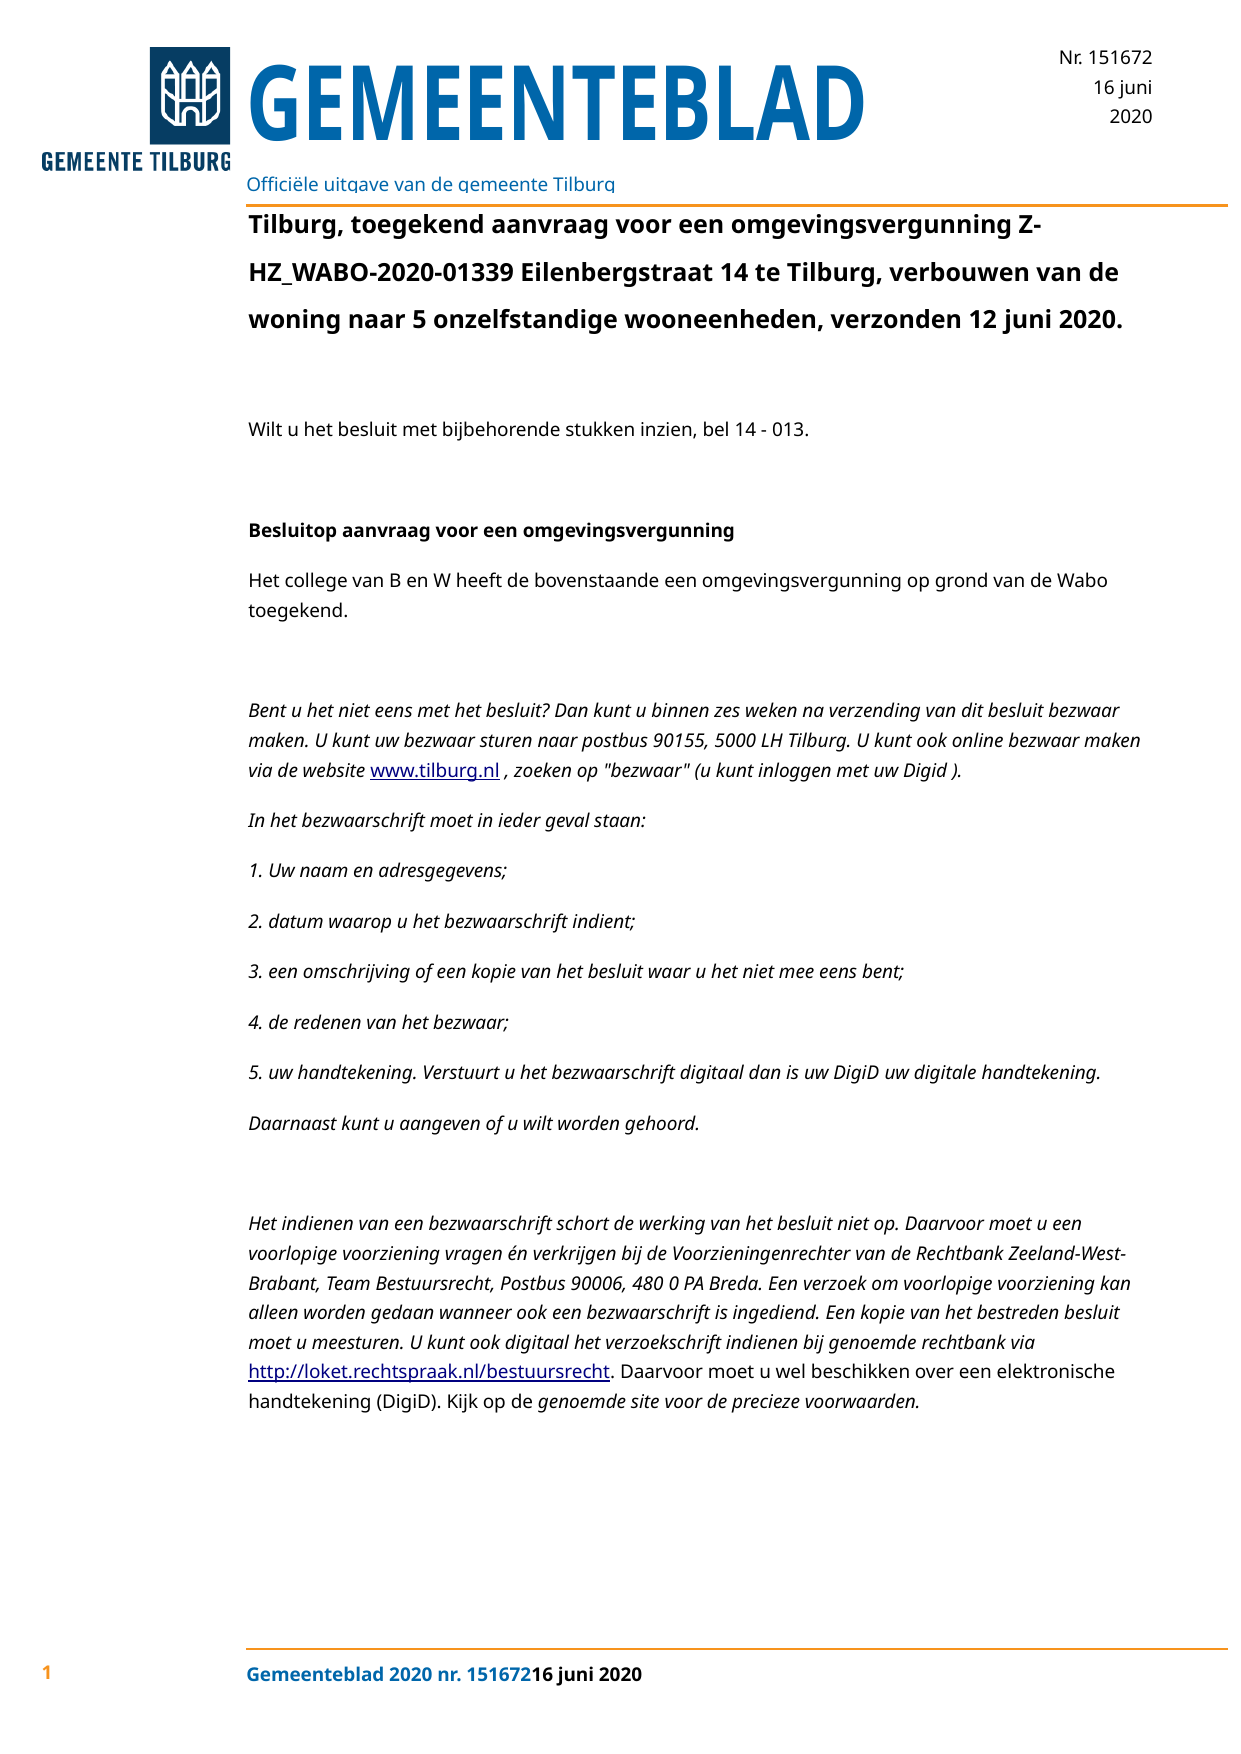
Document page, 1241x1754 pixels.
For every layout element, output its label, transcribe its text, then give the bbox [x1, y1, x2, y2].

text In het bezwaarschrift moet in ieder geval staan: [248, 807, 1152, 833]
text Het college van B en W heeft de bovenstaande een omgevingsvergunning op grond van de Wabo toegekend. [248, 567, 1152, 622]
text 5. uw handtekening. Verstuurt u het bezwaarschrift digitaal dan is uw DigiD uw digitale handtekening. [248, 1059, 1152, 1085]
text Besluitop aanvraag voor een omgevingsvergunning [248, 517, 1152, 542]
text Tilburg, toegekend aanvraag voor een omgevingsvergunning Z-HZ_WABO-2020-01339 Eilenbergstraat 14 te Tilburg, verbouwen van de woning naar 5 onzelfstandige wooneenheden, verzonden 12 juni 2020. [248, 207, 1152, 336]
text Wilt u het besluit met bijbehorende stukken inzien, bel 14 - 013. [248, 416, 1152, 442]
picture [41, 47, 231, 172]
text Het indienen van een bezwaarschrift schort de werking van het besluit niet op. Daarvoor moet u een voorlopige voorziening vragen én verkrijgen bij de Voorzieningenrechter van de Rechtbank Zeeland-West-Brabant, Team Bestuursrecht, Postbus 90006, 480 0 PA Breda. Een verzoek om voorlopige voorziening kan alleen worden gedaan wanneer ook een bezwaarschrift is ingediend. Een kopie van het bestreden besluit moet u meesturen. U kunt ook digitaal het verzoekschrift indienen bij genoemde rechtbank via http://loket.rechtspraak.nl/bestuursrecht. Daarvoor moet u wel beschikken over een elektronische handtekening (DigiD). Kijk op de genoemde site voor de precieze voorwaarden. [248, 1211, 1152, 1414]
text 2. datum waarop u het bezwaarschrift indient; [248, 908, 1152, 934]
text 4. de redenen van het bezwaar; [248, 1009, 1152, 1034]
text Bent u het niet eens met het besluit? Dan kunt u binnen zes weken na verzending van dit besluit bezwaar maken. U kunt uw bezwaar sturen naar postbus 90155, 5000 LH Tilburg. U kunt ook online bezwaar maken via de website www.tilburg.nl , zoeken op "bezwaar" (u kunt inloggen met uw Digid ). [248, 698, 1152, 782]
text Daarnaast kunt u aangeven of u wilt worden gehoord. [248, 1110, 1152, 1135]
text 3. een omschrijving of een kopie van het besluit waar u het niet mee eens bent; [248, 958, 1152, 984]
text 1. Uw naam en adresgegevens; [248, 858, 1152, 883]
